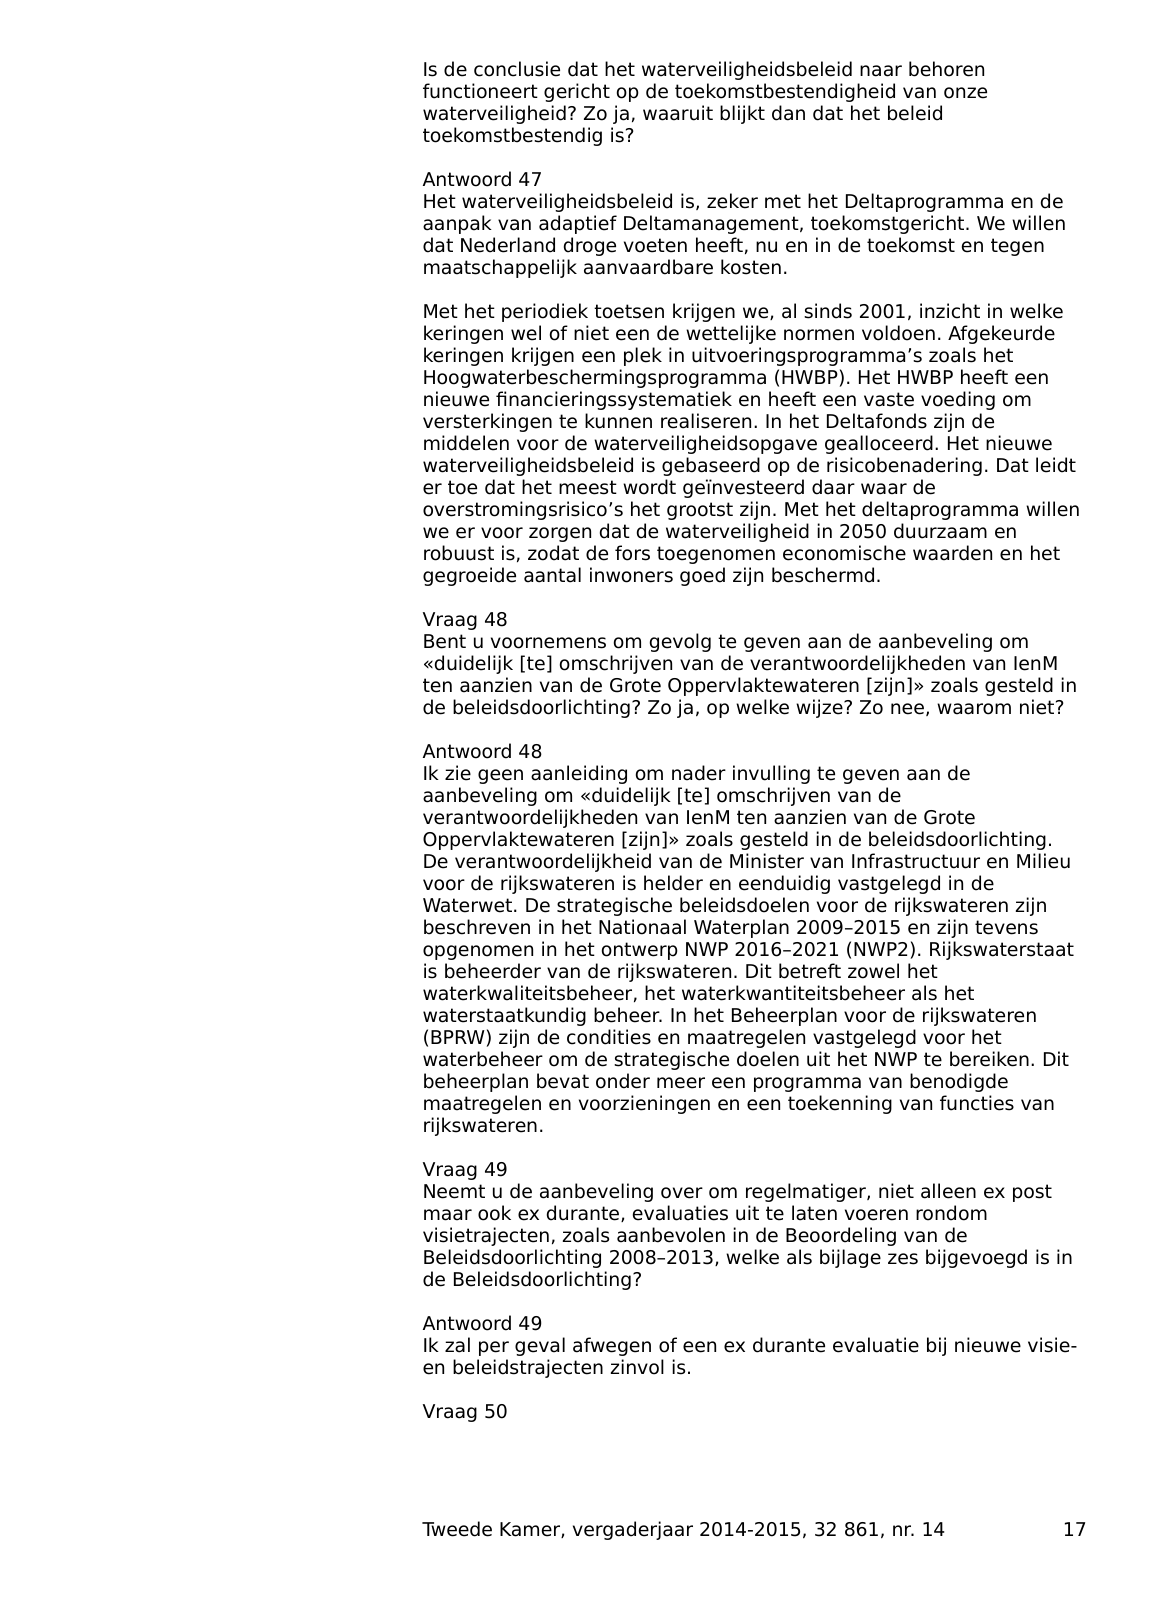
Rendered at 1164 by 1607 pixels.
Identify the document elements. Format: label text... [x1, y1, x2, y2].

text Neemt u de aanbeveling over om regelmatiger, niet alleen ex post maar ook ex durante, evaluaties uit te laten voeren rondom visietrajecten, zoals aanbevolen in de Beoordeling van de Beleidsdoorlichting 2008–2013, welke als bijlage zes bijgevoegd is in de Beleidsdoorlichting? [422, 1181, 1087, 1291]
text Vraag 48 [422, 609, 1087, 631]
text Antwoord 47 [422, 169, 1087, 191]
text De verantwoordelijkheid van de Minister van Infrastructuur en Milieu voor de rijkswateren is helder en eenduidig vastgelegd in de Waterwet. De strategische beleidsdoelen voor de rijkswateren zijn beschreven in het Nationaal Waterplan 2009–2015 en zijn tevens opgenomen in het ontwerp NWP 2016–2021 (NWP2). Rijkswaterstaat is beheerder van de rijkswateren. Dit betreft zowel het waterkwaliteitsbeheer, het waterkwantiteitsbeheer als het waterstaatkundig beheer. In het Beheerplan voor de rijkswateren (BPRW) zijn de condities en maatregelen vastgelegd voor het waterbeheer om de strategische doelen uit het NWP te bereiken. Dit beheerplan bevat onder meer een programma van benodigde maatregelen en voorzieningen en een toekenning van functies van rijkswateren. [422, 851, 1087, 1137]
text Antwoord 48 [422, 741, 1087, 763]
text Is de conclusie dat het waterveiligheidsbeleid naar behoren functioneert gericht op de toekomstbestendigheid van onze waterveiligheid? Zo ja, waaruit blijkt dan dat het beleid toekomstbestendig is? [422, 59, 1087, 147]
text Antwoord 49 [422, 1313, 1087, 1335]
text Met het periodiek toetsen krijgen we, al sinds 2001, inzicht in welke keringen wel of niet een de wettelijke normen voldoen. Afgekeurde keringen krijgen een plek in uitvoeringsprogramma’s zoals het Hoogwaterbeschermingsprogramma (HWBP). Het HWBP heeft een nieuwe financieringssystematiek en heeft een vaste voeding om versterkingen te kunnen realiseren. In het Deltafonds zijn de middelen voor de waterveiligheidsopgave gealloceerd. Het nieuwe waterveiligheidsbeleid is gebaseerd op de risicobenadering. Dat leidt er toe dat het meest wordt geïnvesteerd daar waar de overstromingsrisico’s het grootst zijn. Met het deltaprogramma willen we er voor zorgen dat de waterveiligheid in 2050 duurzaam en robuust is, zodat de fors toegenomen economische waarden en het gegroeide aantal inwoners goed zijn beschermd. [422, 301, 1087, 587]
text Het waterveiligheidsbeleid is, zeker met het Deltaprogramma en de aanpak van adaptief Deltamanagement, toekomstgericht. We willen dat Nederland droge voeten heeft, nu en in de toekomst en tegen maatschappelijk aanvaardbare kosten. [422, 191, 1087, 279]
text Bent u voornemens om gevolg te geven aan de aanbeveling om «duidelijk [te] omschrijven van de verantwoordelijkheden van IenM ten aanzien van de Grote Oppervlaktewateren [zijn]» zoals gesteld in de beleidsdoorlichting? Zo ja, op welke wijze? Zo nee, waarom niet? [422, 631, 1087, 719]
text Vraag 49 [422, 1159, 1087, 1181]
text Vraag 50 [422, 1401, 1087, 1423]
text Ik zal per geval afwegen of een ex durante evaluatie bij nieuwe visie- en beleidstrajecten zinvol is. [422, 1335, 1087, 1379]
text Ik zie geen aanleiding om nader invulling te geven aan de aanbeveling om «duidelijk [te] omschrijven van de verantwoordelijkheden van IenM ten aanzien van de Grote Oppervlaktewateren [zijn]» zoals gesteld in de beleidsdoorlichting. [422, 763, 1087, 851]
